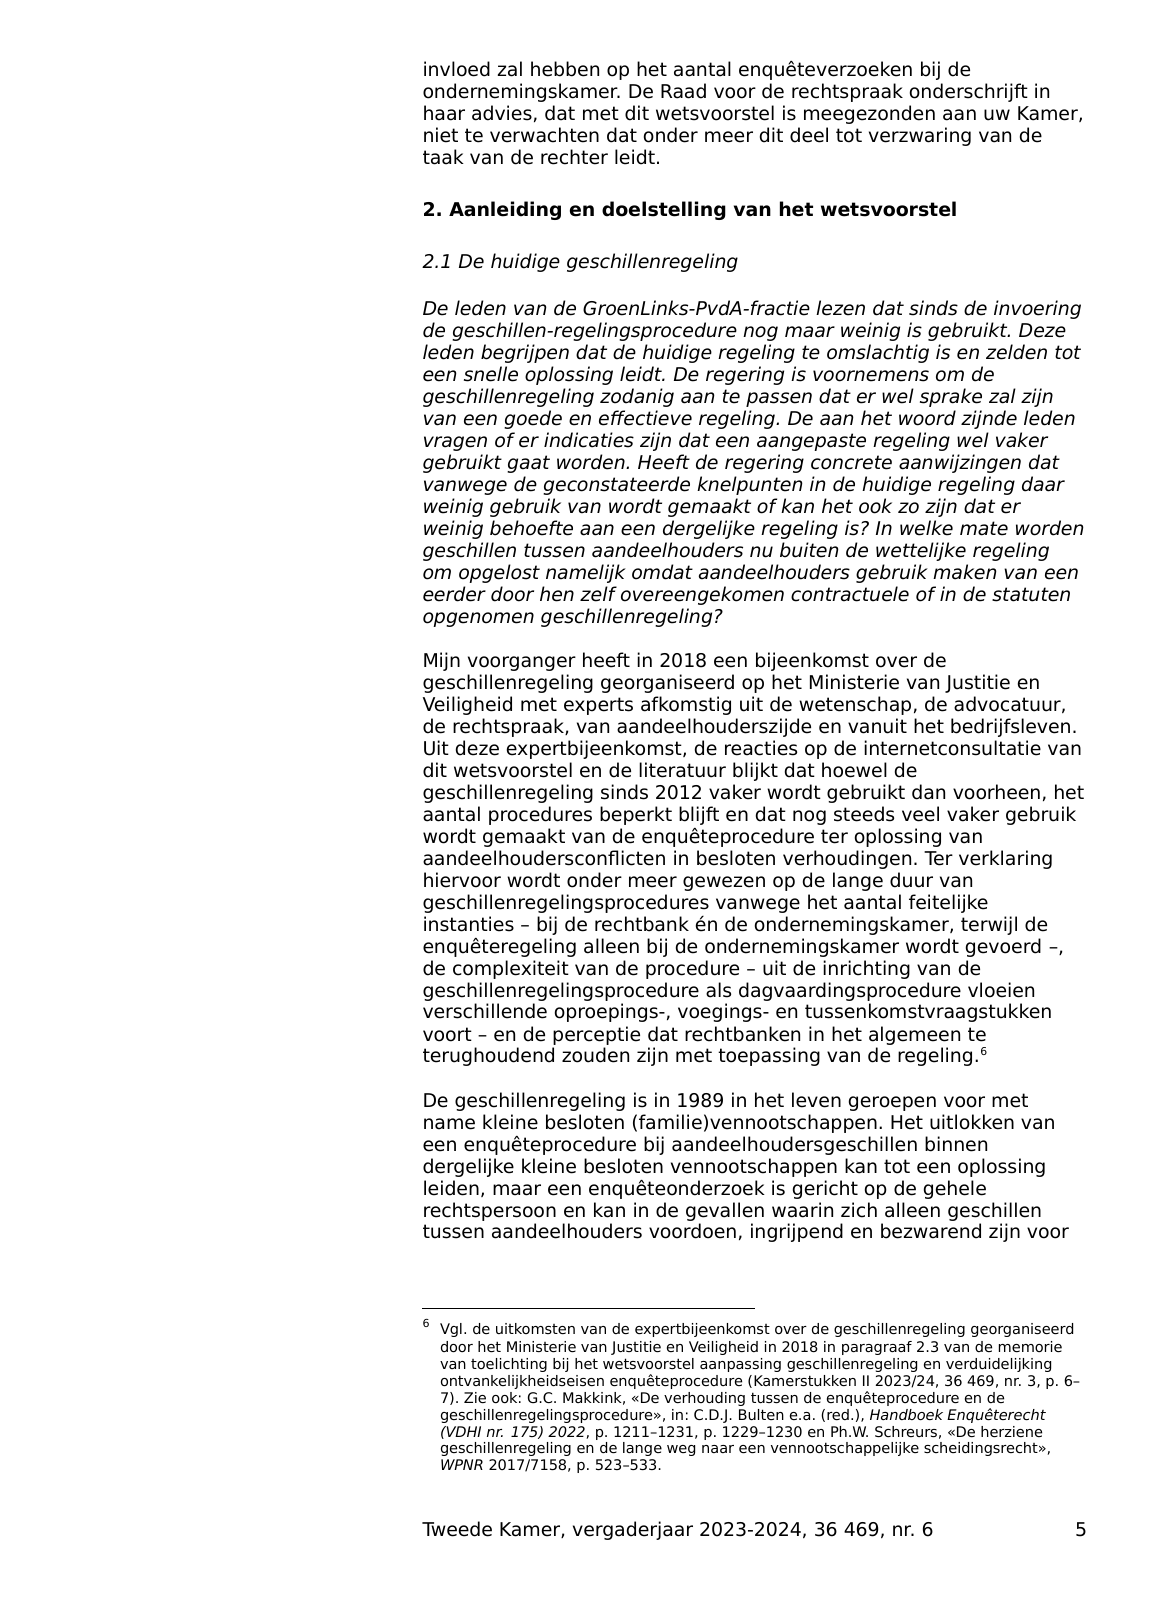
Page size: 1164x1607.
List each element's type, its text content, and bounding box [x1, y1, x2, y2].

subtitle 2. Aanleiding en doelstelling van het wetsvoorstel [422, 199, 1087, 221]
text De leden van de GroenLinks-PvdA-fractie lezen dat sinds de invoering de geschillen-regelingsprocedure nog maar weinig is gebruikt. Deze leden begrijpen dat de huidige regeling te omslachtig is en zelden tot een snelle oplossing leidt. De regering is voornemens om de geschillenregeling zodanig aan te passen dat er wel sprake zal zijn van een goede en effectieve regeling. De aan het woord zijnde leden vragen of er indicaties zijn dat een aangepaste regeling wel vaker gebruikt gaat worden. Heeft de regering concrete aanwijzingen dat vanwege de geconstateerde knelpunten in de huidige regeling daar weinig gebruik van wordt gemaakt of kan het ook zo zijn dat er weinig behoefte aan een dergelijke regeling is? In welke mate worden geschillen tussen aandeelhouders nu buiten de wettelijke regeling om opgelost namelijk omdat aandeelhouders gebruik maken van een eerder door hen zelf overeengekomen contractuele of in de statuten opgenomen geschillenregeling? [422, 298, 1087, 628]
text Vgl. de uitkomsten van de expertbijeenkomst over de geschillenregeling georganiseerd door het Ministerie van Justitie en Veiligheid in 2018 in paragraaf 2.3 van de memorie van toelichting bij het wetsvoorstel aanpassing geschillenregeling en verduidelijking ontvankelijkheidseisen enquêteprocedure (Kamerstukken II 2023/24, 36 469, nr. 3, p. 6–7). Zie ook: G.C. Makkink, «De verhouding tussen de enquêteprocedure en de geschillenregelingsprocedure», in: C.D.J. Bulten e.a. (red.), Handboek Enquêterecht (VDHI nr. 175) 2022, p. 1211–1231, p. 1229–1230 en Ph.W. Schreurs, «De herziene geschillenregeling en de lange weg naar een vennootschappelijke scheidingsrecht», WPNR 2017/7158, p. 523–533. [422, 1317, 1087, 1474]
text De geschillenregeling is in 1989 in het leven geroepen voor met name kleine besloten (familie)vennootschappen. Het uitlokken van een enquêteprocedure bij aandeelhoudersgeschillen binnen dergelijke kleine besloten vennootschappen kan tot een oplossing leiden, maar een enquêteonderzoek is gericht op de gehele rechtspersoon en kan in de gevallen waarin zich alleen geschillen tussen aandeelhouders voordoen, ingrijpend en bezwarend zijn voor [422, 1089, 1087, 1243]
text Mijn voorganger heeft in 2018 een bijeenkomst over de geschillenregeling georganiseerd op het Ministerie van Justitie en Veiligheid met experts afkomstig uit de wetenschap, de advocatuur, de rechtspraak, van aandeelhouderszijde en vanuit het bedrijfsleven. Uit deze expertbijeenkomst, de reacties op de internetconsultatie van dit wetsvoorstel en de literatuur blijkt dat hoewel de geschillenregeling sinds 2012 vaker wordt gebruikt dan voorheen, het aantal procedures beperkt blijft en dat nog steeds veel vaker gebruik wordt gemaakt van de enquêteprocedure ter oplossing van aandeelhoudersconflicten in besloten verhoudingen. Ter verklaring hiervoor wordt onder meer gewezen op de lange duur van geschillenregelingsprocedures vanwege het aantal feitelijke instanties – bij de rechtbank én de ondernemingskamer, terwijl de enquêteregeling alleen bij de ondernemingskamer wordt gevoerd –, de complexiteit van de procedure – uit de inrichting van de geschillenregelingsprocedure als dagvaardingsprocedure vloeien verschillende oproepings-, voegings- en tussenkomstvraagstukken voort – en de perceptie dat rechtbanken in het algemeen te terughoudend zouden zijn met toepassing van de regeling. [422, 650, 1087, 1067]
text invloed zal hebben op het aantal enquêteverzoeken bij de ondernemingskamer. De Raad voor de rechtspraak onderschrijft in haar advies, dat met dit wetsvoorstel is meegezonden aan uw Kamer, niet te verwachten dat onder meer dit deel tot verzwaring van de taak van de rechter leidt. [422, 59, 1087, 169]
subtitle 2.1 De huidige geschillenregeling [422, 251, 1087, 273]
